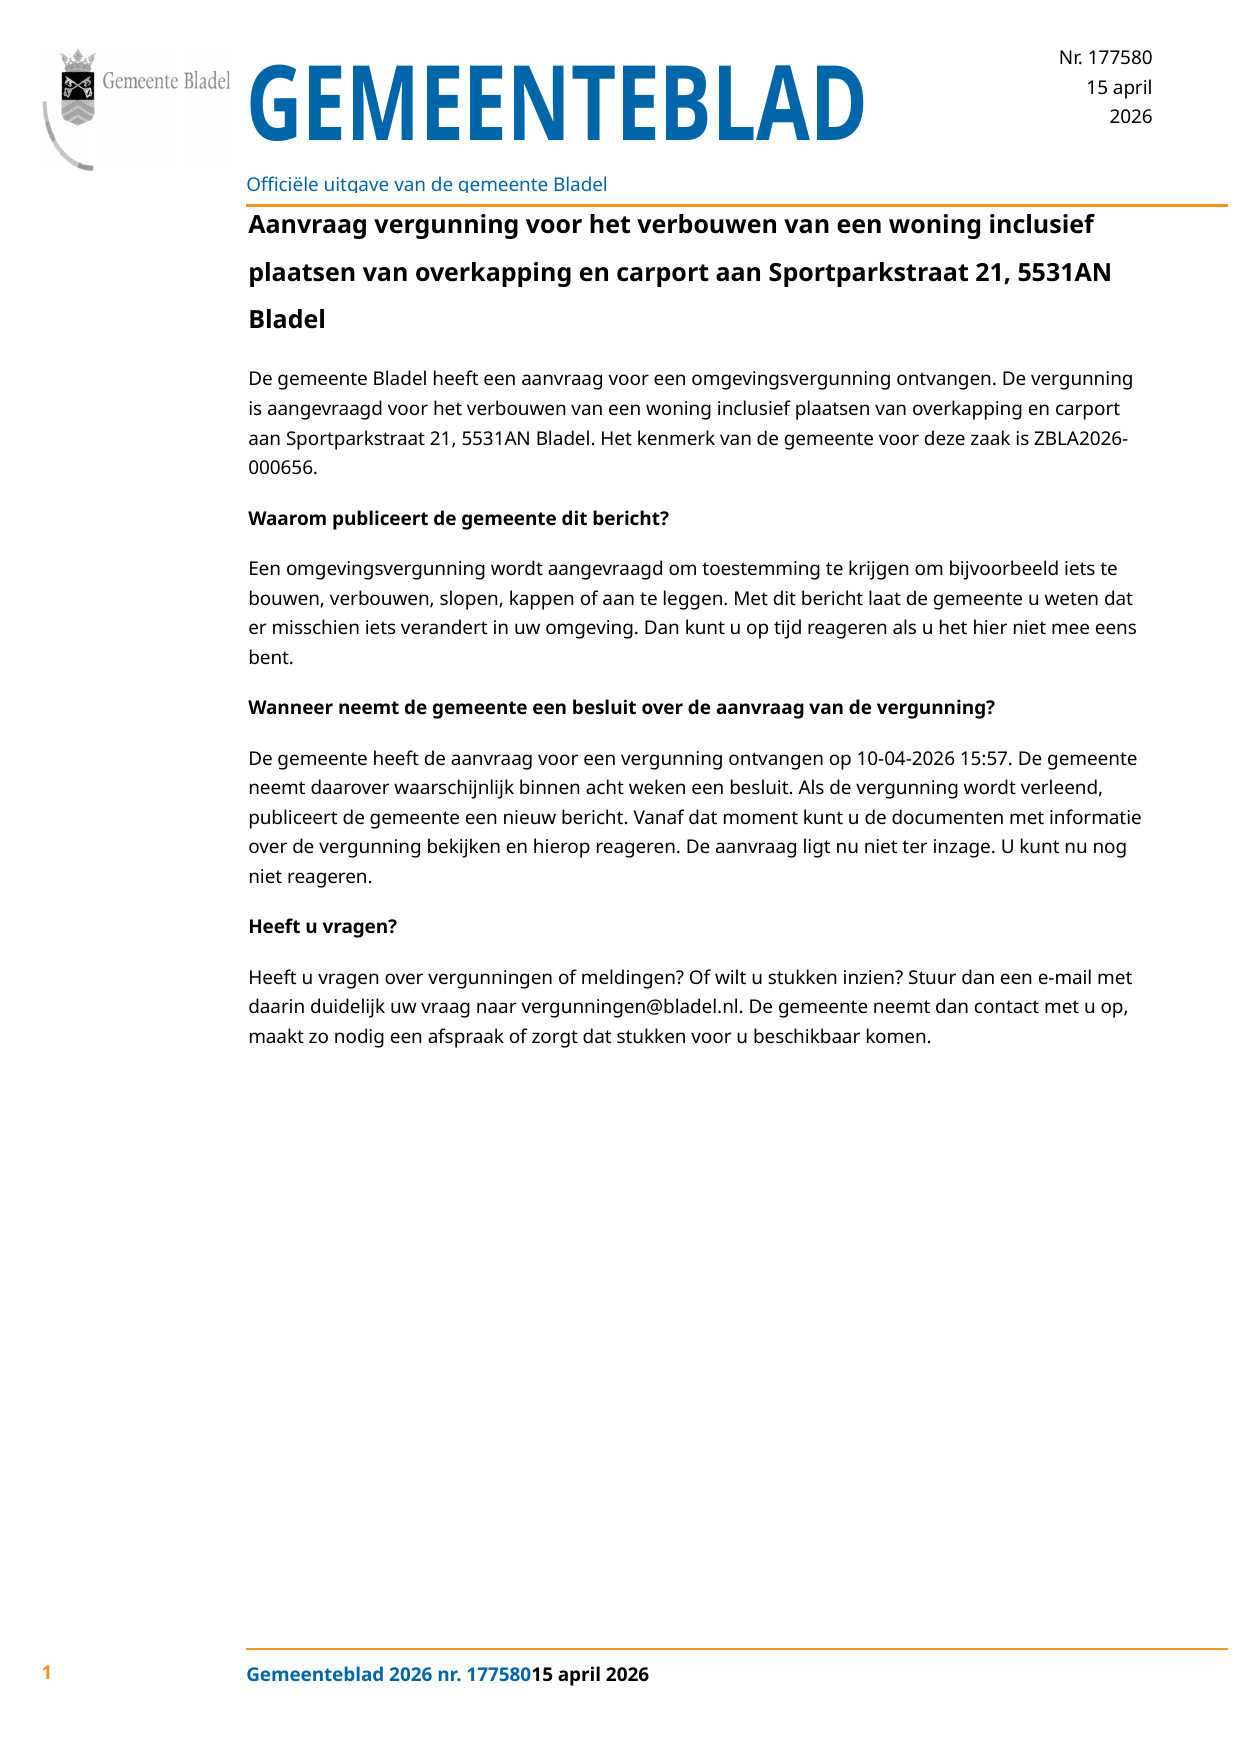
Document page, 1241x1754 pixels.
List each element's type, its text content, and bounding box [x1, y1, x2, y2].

text Heeft u vragen over vergunningen of meldingen? Of wilt u stukken inzien? Stuur dan een e-mail met daarin duidelijk uw vraag naar vergunningen@bladel.nl. De gemeente neemt dan contact met u op, maakt zo nodig een afspraak of zorgt dat stukken voor u beschikbaar komen. [248, 964, 1152, 1049]
text Heeft u vragen? [248, 913, 1152, 939]
text De gemeente heeft de aanvraag voor een vergunning ontvangen op 10-04-2026 15:57. De gemeente neemt daarover waarschijnlijk binnen acht weken een besluit. Als de vergunning wordt verleend, publiceert de gemeente een nieuw bericht. Vanaf dat moment kunt u de documenten met informatie over de vergunning bekijken en hierop reageren. De aanvraag ligt nu niet ter inzage. U kunt nu nog niet reageren. [248, 745, 1152, 889]
picture [41, 47, 231, 172]
text Een omgevingsvergunning wordt aangevraagd om toestemming te krijgen om bijvoorbeeld iets te bouwen, verbouwen, slopen, kappen of aan te leggen. Met dit bericht laat de gemeente u weten dat er misschien iets verandert in uw omgeving. Dan kunt u op tijd reageren als u het hier niet mee eens bent. [248, 555, 1152, 669]
text Wanneer neemt de gemeente een besluit over de aanvraag van de vergunning? [248, 694, 1152, 720]
text Aanvraag vergunning voor het verbouwen van een woning inclusief plaatsen van overkapping en carport aan Sportparkstraat 21, 5531AN Bladel [248, 207, 1152, 336]
text De gemeente Bladel heeft een aanvraag voor een omgevingsvergunning ontvangen. De vergunning is aangevraagd voor het verbouwen van een woning inclusief plaatsen van overkapping en carport aan Sportparkstraat 21, 5531AN Bladel. Het kenmerk van de gemeente voor deze zaak is ZBLA2026-000656. [248, 366, 1152, 480]
text Waarom publiceert de gemeente dit bericht? [248, 505, 1152, 530]
